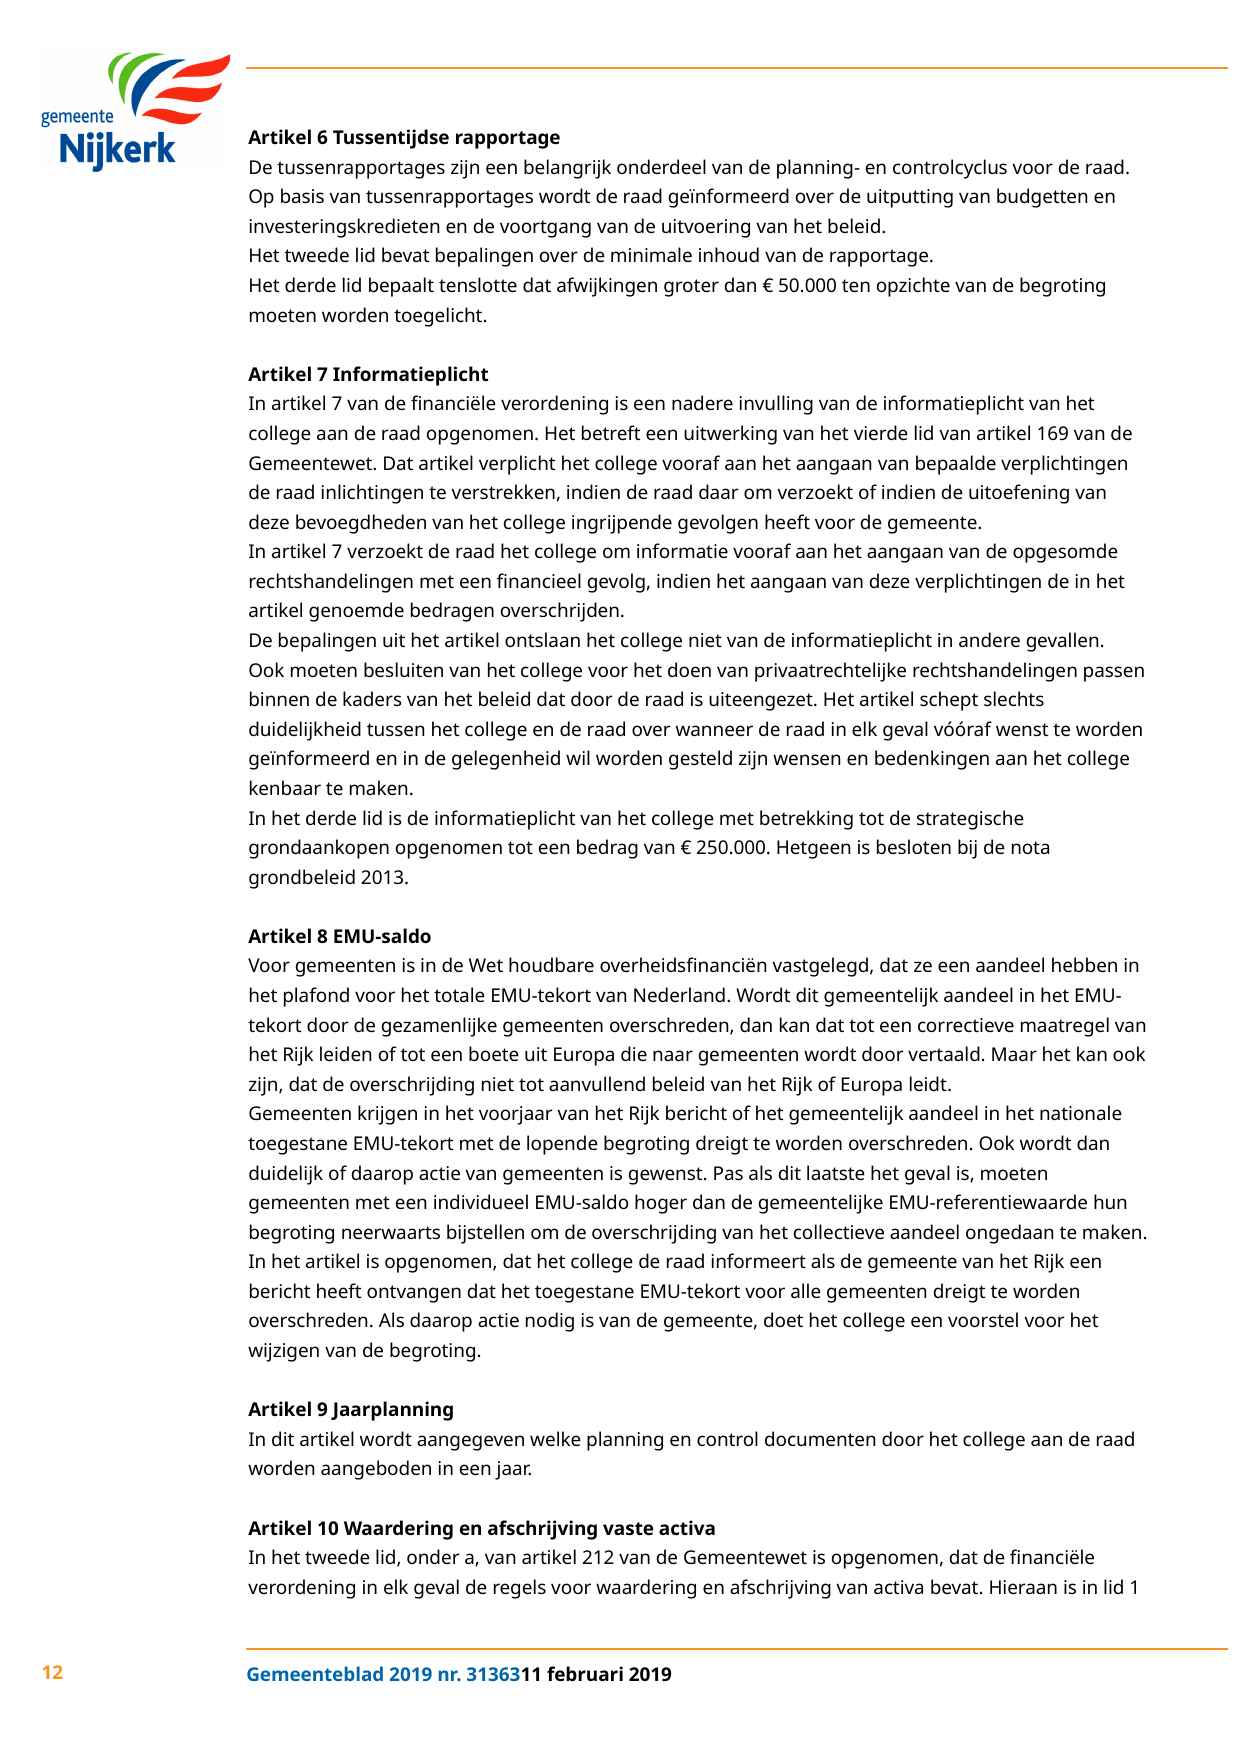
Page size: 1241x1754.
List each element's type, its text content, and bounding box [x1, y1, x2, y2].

picture [41, 47, 231, 172]
text In het artikel is opgenomen, dat het college de raad informeert als de gemeente van het Rijk een bericht heeft ontvangen dat het toegestane EMU-tekort voor alle gemeenten dreigt te worden overschreden. Als daarop actie nodig is van de gemeente, doet het college een voorstel voor het wijzigen van de begroting. [248, 1248, 1152, 1363]
text Ook moeten besluiten van het college voor het doen van privaatrechtelijke rechtshandelingen passen binnen de kaders van het beleid dat door de raad is uiteengezet. Het artikel schept slechts duidelijkheid tussen het college en de raad over wanneer de raad in elk geval vóóraf wenst te worden geïnformeerd en in de gelegenheid wil worden gesteld zijn wensen en bedenkingen aan het college kenbaar te maken. [248, 657, 1152, 801]
text In dit artikel wordt aangegeven welke planning en control documenten door het college aan de raad worden aangeboden in een jaar. [248, 1426, 1152, 1481]
text Voor gemeenten is in de Wet houdbare overheidsfinanciën vastgelegd, dat ze een aandeel hebben in het plafond voor het totale EMU-tekort van Nederland. Wordt dit gemeentelijk aandeel in het EMU-tekort door de gezamenlijke gemeenten overschreden, dan kan dat tot een correctieve maatregel van het Rijk leiden of tot een boete uit Europa die naar gemeenten wordt door vertaald. Maar het kan ook zijn, dat de overschrijding niet tot aanvullend beleid van het Rijk of Europa leidt. [248, 953, 1152, 1097]
text Het tweede lid bevat bepalingen over de minimale inhoud van de rapportage. [248, 243, 1152, 268]
text De bepalingen uit het artikel ontslaan het college niet van de informatieplicht in andere gevallen. [248, 627, 1152, 653]
text Artikel 7 Informatieplicht [248, 361, 1152, 387]
text Artikel 6 Tussentijdse rapportage [248, 124, 1152, 150]
text Artikel 10 Waardering en afschrijving vaste activa [248, 1515, 1152, 1541]
text Artikel 8 EMU-saldo [248, 923, 1152, 949]
text Het derde lid bepaalt tenslotte dat afwijkingen groter dan € 50.000 ten opzichte van de begroting moeten worden toegelicht. [248, 272, 1152, 328]
text In artikel 7 verzoekt de raad het college om informatie vooraf aan het aangaan van de opgesomde rechtshandelingen met een financieel gevolg, indien het aangaan van deze verplichtingen de in het artikel genoemde bedragen overschrijden. [248, 538, 1152, 623]
text In het derde lid is de informatieplicht van het college met betrekking tot de strategische grondaankopen opgenomen tot een bedrag van € 250.000. Hetgeen is besloten bij de nota grondbeleid 2013. [248, 805, 1152, 890]
text Gemeenten krijgen in het voorjaar van het Rijk bericht of het gemeentelijk aandeel in het nationale toegestane EMU-tekort met de lopende begroting dreigt te worden overschreden. Ook wordt dan duidelijk of daarop actie van gemeenten is gewenst. Pas als dit laatste het geval is, moeten gemeenten met een individueel EMU-saldo hoger dan de gemeentelijke EMU-referentiewaarde hun begroting neerwaarts bijstellen om de overschrijding van het collectieve aandeel ongedaan te maken. [248, 1101, 1152, 1245]
text Artikel 9 Jaarplanning [248, 1396, 1152, 1422]
text In het tweede lid, onder a, van artikel 212 van de Gemeentewet is opgenomen, dat de financiële verordening in elk geval de regels voor waardering en afschrijving van activa bevat. Hieraan is in lid 1 [248, 1544, 1152, 1600]
text In artikel 7 van de financiële verordening is een nadere invulling van de informatieplicht van het college aan de raad opgenomen. Het betreft een uitwerking van het vierde lid van artikel 169 van de Gemeentewet. Dat artikel verplicht het college vooraf aan het aangaan van bepaalde verplichtingen de raad inlichtingen te verstrekken, indien de raad daar om verzoekt of indien de uitoefening van deze bevoegdheden van het college ingrijpende gevolgen heeft voor de gemeente. [248, 391, 1152, 535]
text De tussenrapportages zijn een belangrijk onderdeel van de planning- en controlcyclus voor de raad. Op basis van tussenrapportages wordt de raad geïnformeerd over de uitputting van budgetten en investeringskredieten en de voortgang van de uitvoering van het beleid. [248, 154, 1152, 239]
